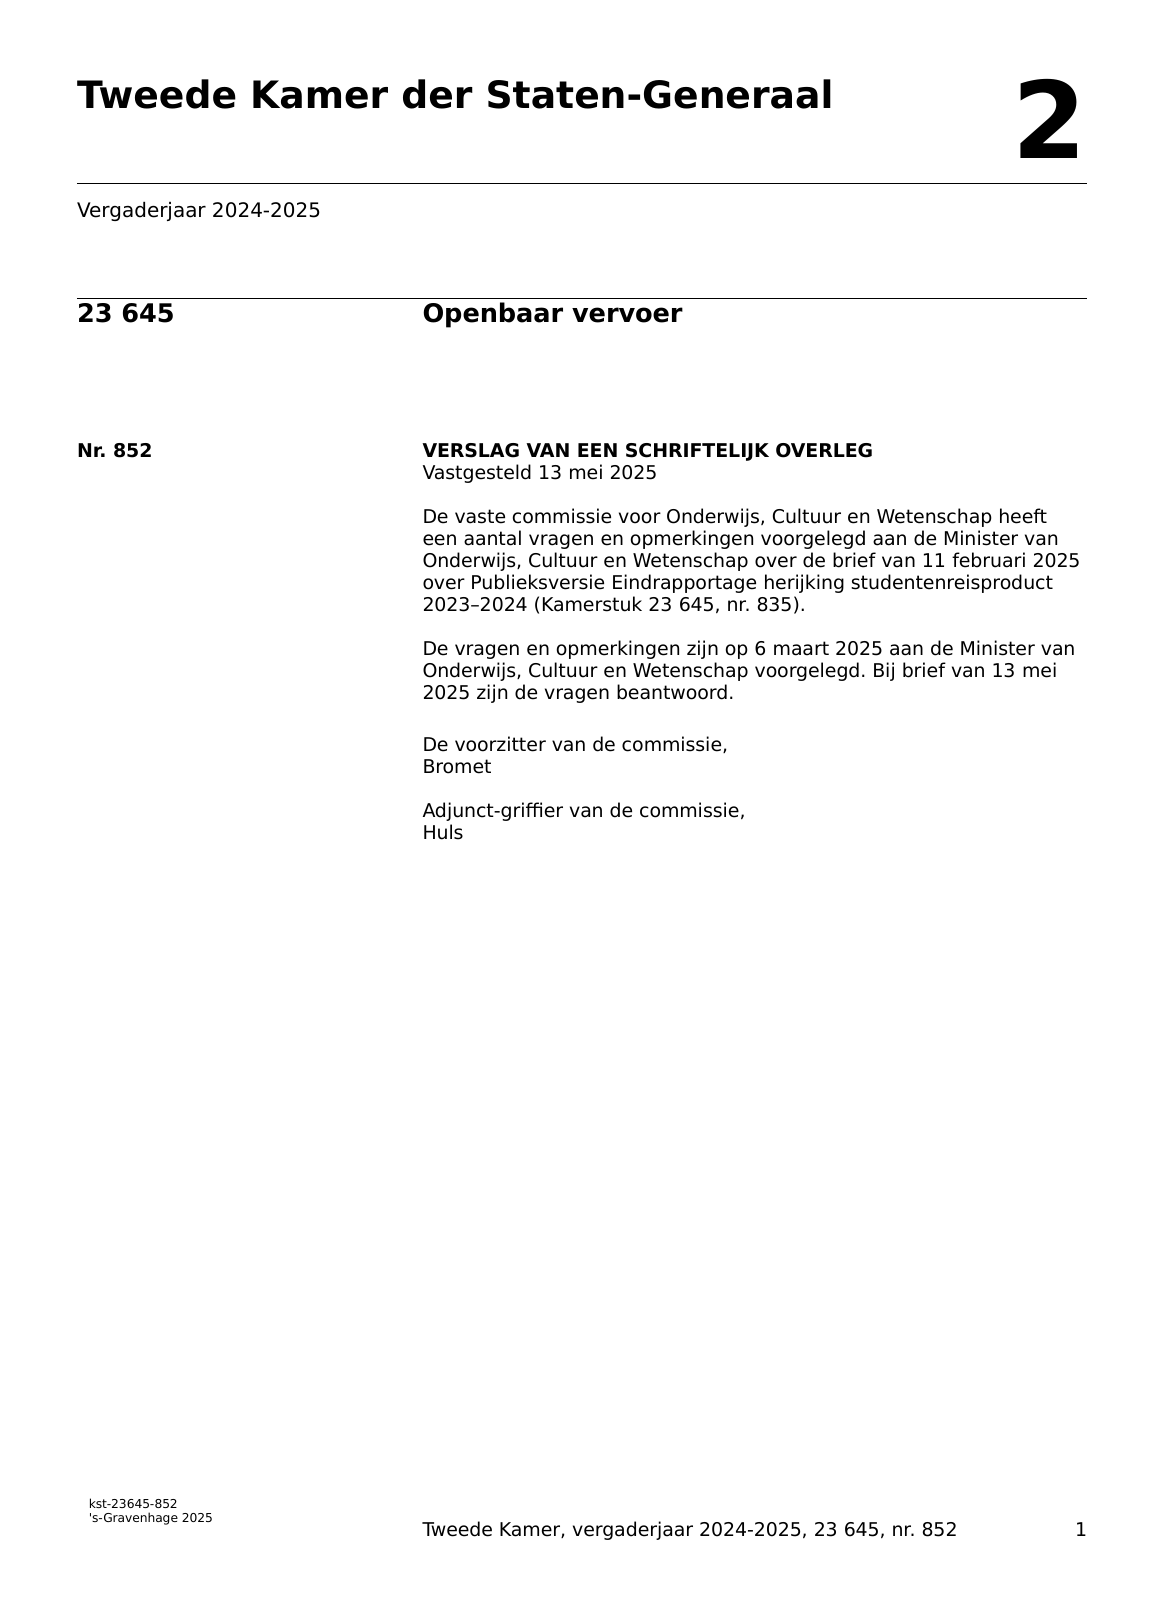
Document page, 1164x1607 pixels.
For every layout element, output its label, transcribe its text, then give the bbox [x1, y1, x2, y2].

table_header Tweede Kamer der Staten-Generaal [77, 59, 886, 183]
table_cell Vergaderjaar 2024-2025 [77, 184, 1087, 298]
text De vaste commissie voor Onderwijs, Cultuur en Wetenschap heeft een aantal vragen en opmerkingen voorgelegd aan de Minister van Onderwijs, Cultuur en Wetenschap over de brief van 11 februari 2025 over Publieksversie Eindrapportage herijking studentenreisproduct 2023–2024 (Kamerstuk 23 645, nr. 835). [422, 506, 1087, 616]
text De voorzitter van de commissie, Bromet [422, 734, 1087, 778]
text 's-Gravenhage 2025 [88, 1511, 323, 1525]
text De vragen en opmerkingen zijn op 6 maart 2025 aan de Minister van Onderwijs, Cultuur en Wetenschap voorgelegd. Bij brief van 13 mei 2025 zijn de vragen beantwoord. [422, 638, 1087, 704]
subtitle Nr. 852 VERSLAG VAN EEN SCHRIFTELIJK OVERLEG [77, 440, 1087, 462]
text Vastgesteld 13 mei 2025 [422, 462, 1087, 484]
table_header 2 [886, 59, 1087, 183]
text Adjunct-griffier van de commissie, Huls [422, 800, 1087, 844]
subtitle 23 645 Openbaar vervoer [77, 299, 1087, 329]
text kst-23645-852 [88, 1497, 323, 1511]
